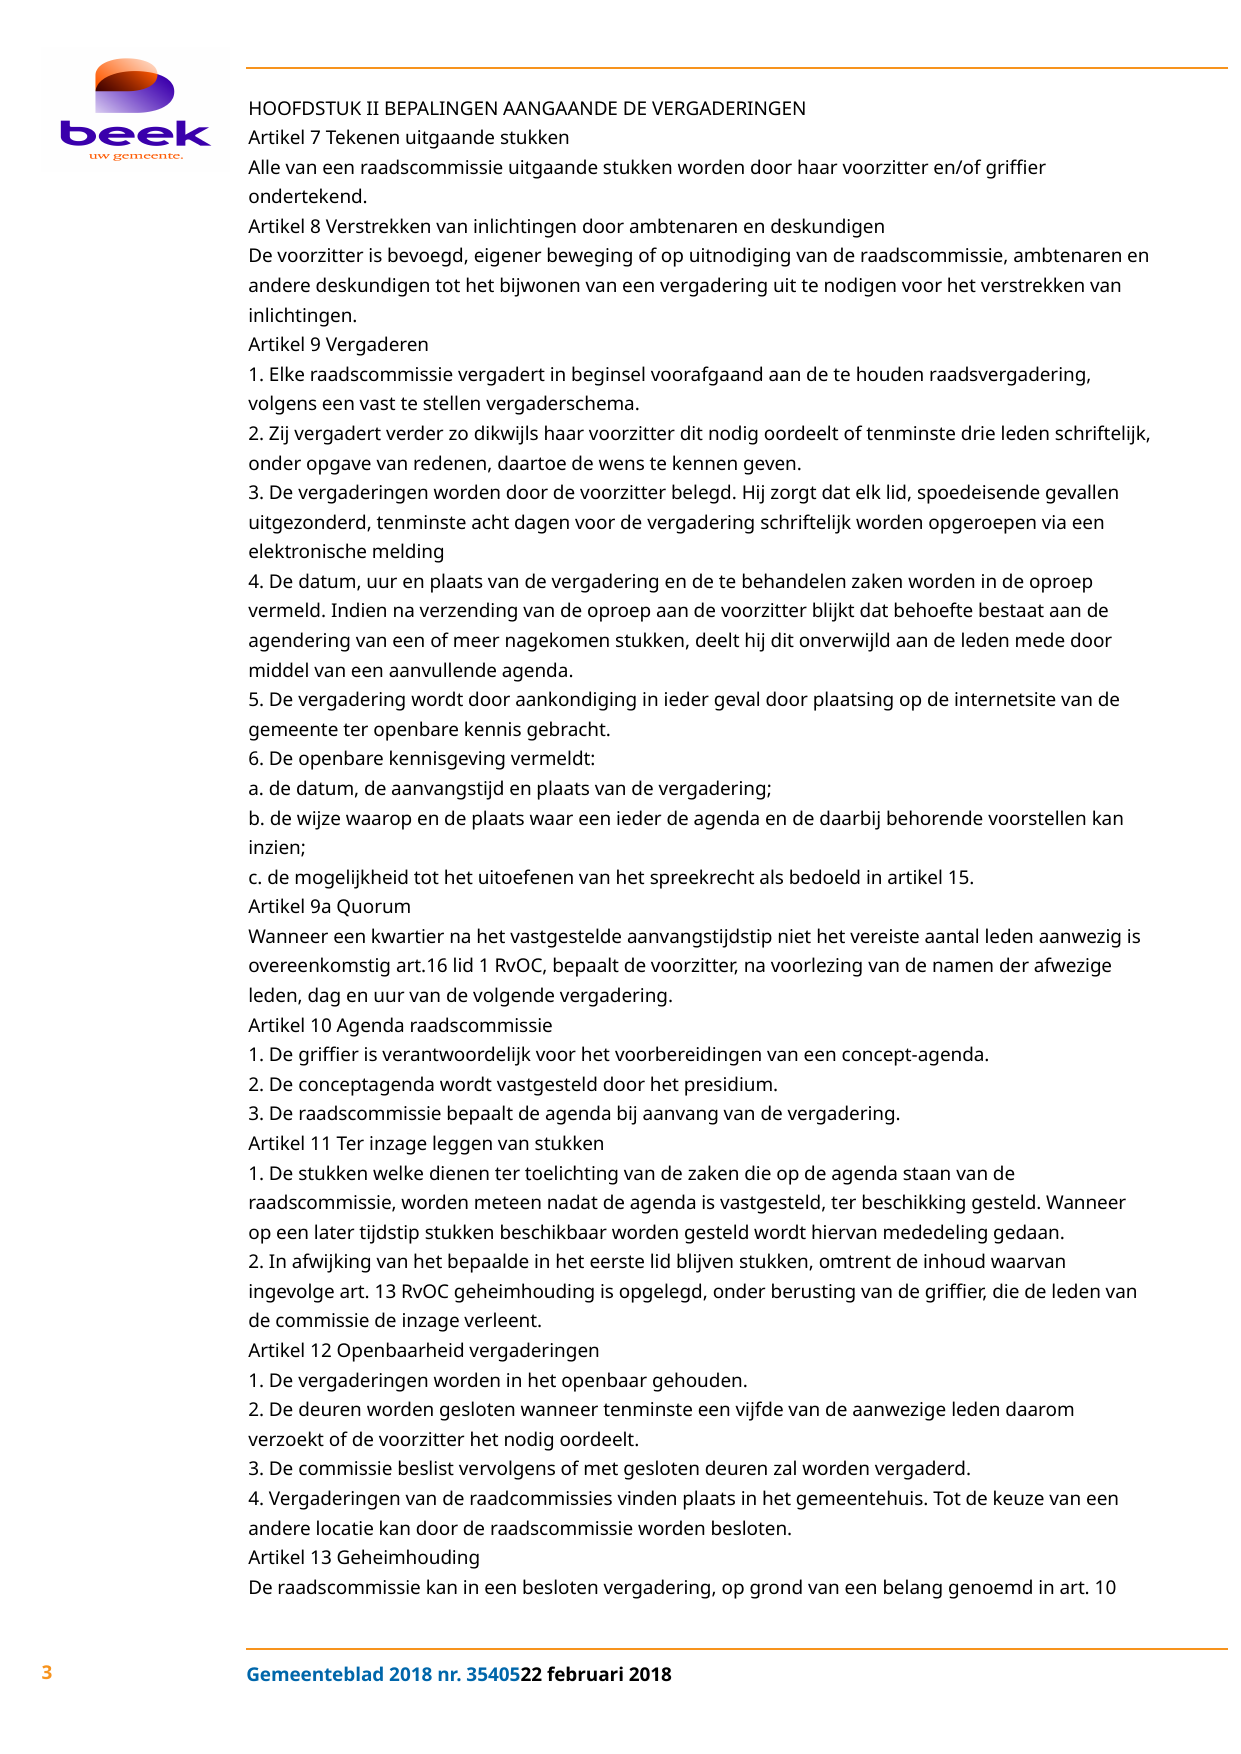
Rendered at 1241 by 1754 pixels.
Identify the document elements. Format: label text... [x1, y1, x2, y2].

text b. de wijze waarop en de plaats waar een ieder de agenda en de daarbij behorende voorstellen kan inzien; [248, 805, 1152, 860]
text 6. De openbare kennisgeving vermeldt: [248, 746, 1152, 771]
text 2. In afwijking van het bepaalde in het eerste lid blijven stukken, omtrent de inhoud waarvan ingevolge art. 13 RvOC geheimhouding is opgelegd, onder berusting van de griffier, die de leden van de commissie de inzage verleent. [248, 1248, 1152, 1333]
text Artikel 13 Geheimhouding [248, 1544, 1152, 1570]
text De voorzitter is bevoegd, eigener beweging of op uitnodiging van de raadscommissie, ambtenaren en andere deskundigen tot het bijwonen van een vergadering uit te nodigen voor het verstrekken van inlichtingen. [248, 243, 1152, 328]
picture [41, 47, 231, 172]
text 4. Vergaderingen van de raadcommissies vinden plaats in het gemeentehuis. Tot de keuze van een andere locatie kan door de raadscommissie worden besloten. [248, 1485, 1152, 1541]
text 2. Zij vergadert verder zo dikwijls haar voorzitter dit nodig oordeelt of tenminste drie leden schriftelijk, onder opgave van redenen, daartoe de wens te kennen geven. [248, 420, 1152, 476]
text 5. De vergadering wordt door aankondiging in ieder geval door plaatsing op de internetsite van de gemeente ter openbare kennis gebracht. [248, 686, 1152, 742]
text Alle van een raadscommissie uitgaande stukken worden door haar voorzitter en/of griffier ondertekend. [248, 154, 1152, 209]
text a. de datum, de aanvangstijd en plaats van de vergadering; [248, 775, 1152, 801]
text 1. De stukken welke dienen ter toelichting van de zaken die op de agenda staan van de raadscommissie, worden meteen nadat de agenda is vastgesteld, ter beschikking gesteld. Wanneer op een later tijdstip stukken beschikbaar worden gesteld wordt hiervan mededeling gedaan. [248, 1160, 1152, 1245]
text Artikel 8 Verstrekken van inlichtingen door ambtenaren en deskundigen [248, 213, 1152, 239]
text 1. De griffier is verantwoordelijk voor het voorbereidingen van een concept-agenda. [248, 1041, 1152, 1067]
text Artikel 11 Ter inzage leggen van stukken [248, 1130, 1152, 1156]
text Artikel 9 Vergaderen [248, 331, 1152, 357]
text 3. De vergaderingen worden door de voorzitter belegd. Hij zorgt dat elk lid, spoedeisende gevallen uitgezonderd, tenminste acht dagen voor de vergadering schriftelijk worden opgeroepen via een elektronische melding [248, 479, 1152, 564]
text 3. De raadscommissie bepaalt de agenda bij aanvang van de vergadering. [248, 1101, 1152, 1126]
text Artikel 7 Tekenen uitgaande stukken [248, 124, 1152, 150]
text c. de mogelijkheid tot het uitoefenen van het spreekrecht als bedoeld in artikel 15. [248, 864, 1152, 890]
text 4. De datum, uur en plaats van de vergadering en de te behandelen zaken worden in de oproep vermeld. Indien na verzending van de oproep aan de voorzitter blijkt dat behoefte bestaat aan de agendering van een of meer nagekomen stukken, deelt hij dit onverwijld aan de leden mede door middel van een aanvullende agenda. [248, 568, 1152, 683]
text Artikel 12 Openbaarheid vergaderingen [248, 1337, 1152, 1363]
text Artikel 9a Quorum [248, 893, 1152, 919]
text Wanneer een kwartier na het vastgestelde aanvangstijdstip niet het vereiste aantal leden aanwezig is overeenkomstig art.16 lid 1 RvOC, bepaalt de voorzitter, na voorlezing van de namen der afwezige leden, dag en uur van de volgende vergadering. [248, 923, 1152, 1008]
text 1. Elke raadscommissie vergadert in beginsel voorafgaand aan de te houden raadsvergadering, volgens een vast te stellen vergaderschema. [248, 361, 1152, 416]
text De raadscommissie kan in een besloten vergadering, op grond van een belang genoemd in art. 10 [248, 1574, 1152, 1600]
text Artikel 10 Agenda raadscommissie [248, 1012, 1152, 1038]
text HOOFDSTUK II BEPALINGEN AANGAANDE DE VERGADERINGEN [248, 95, 1152, 121]
text 2. De conceptagenda wordt vastgesteld door het presidium. [248, 1071, 1152, 1097]
text 2. De deuren worden gesloten wanneer tenminste een vijfde van de aanwezige leden daarom verzoekt of de voorzitter het nodig oordeelt. [248, 1396, 1152, 1452]
text 3. De commissie beslist vervolgens of met gesloten deuren zal worden vergaderd. [248, 1456, 1152, 1481]
text 1. De vergaderingen worden in het openbaar gehouden. [248, 1367, 1152, 1393]
